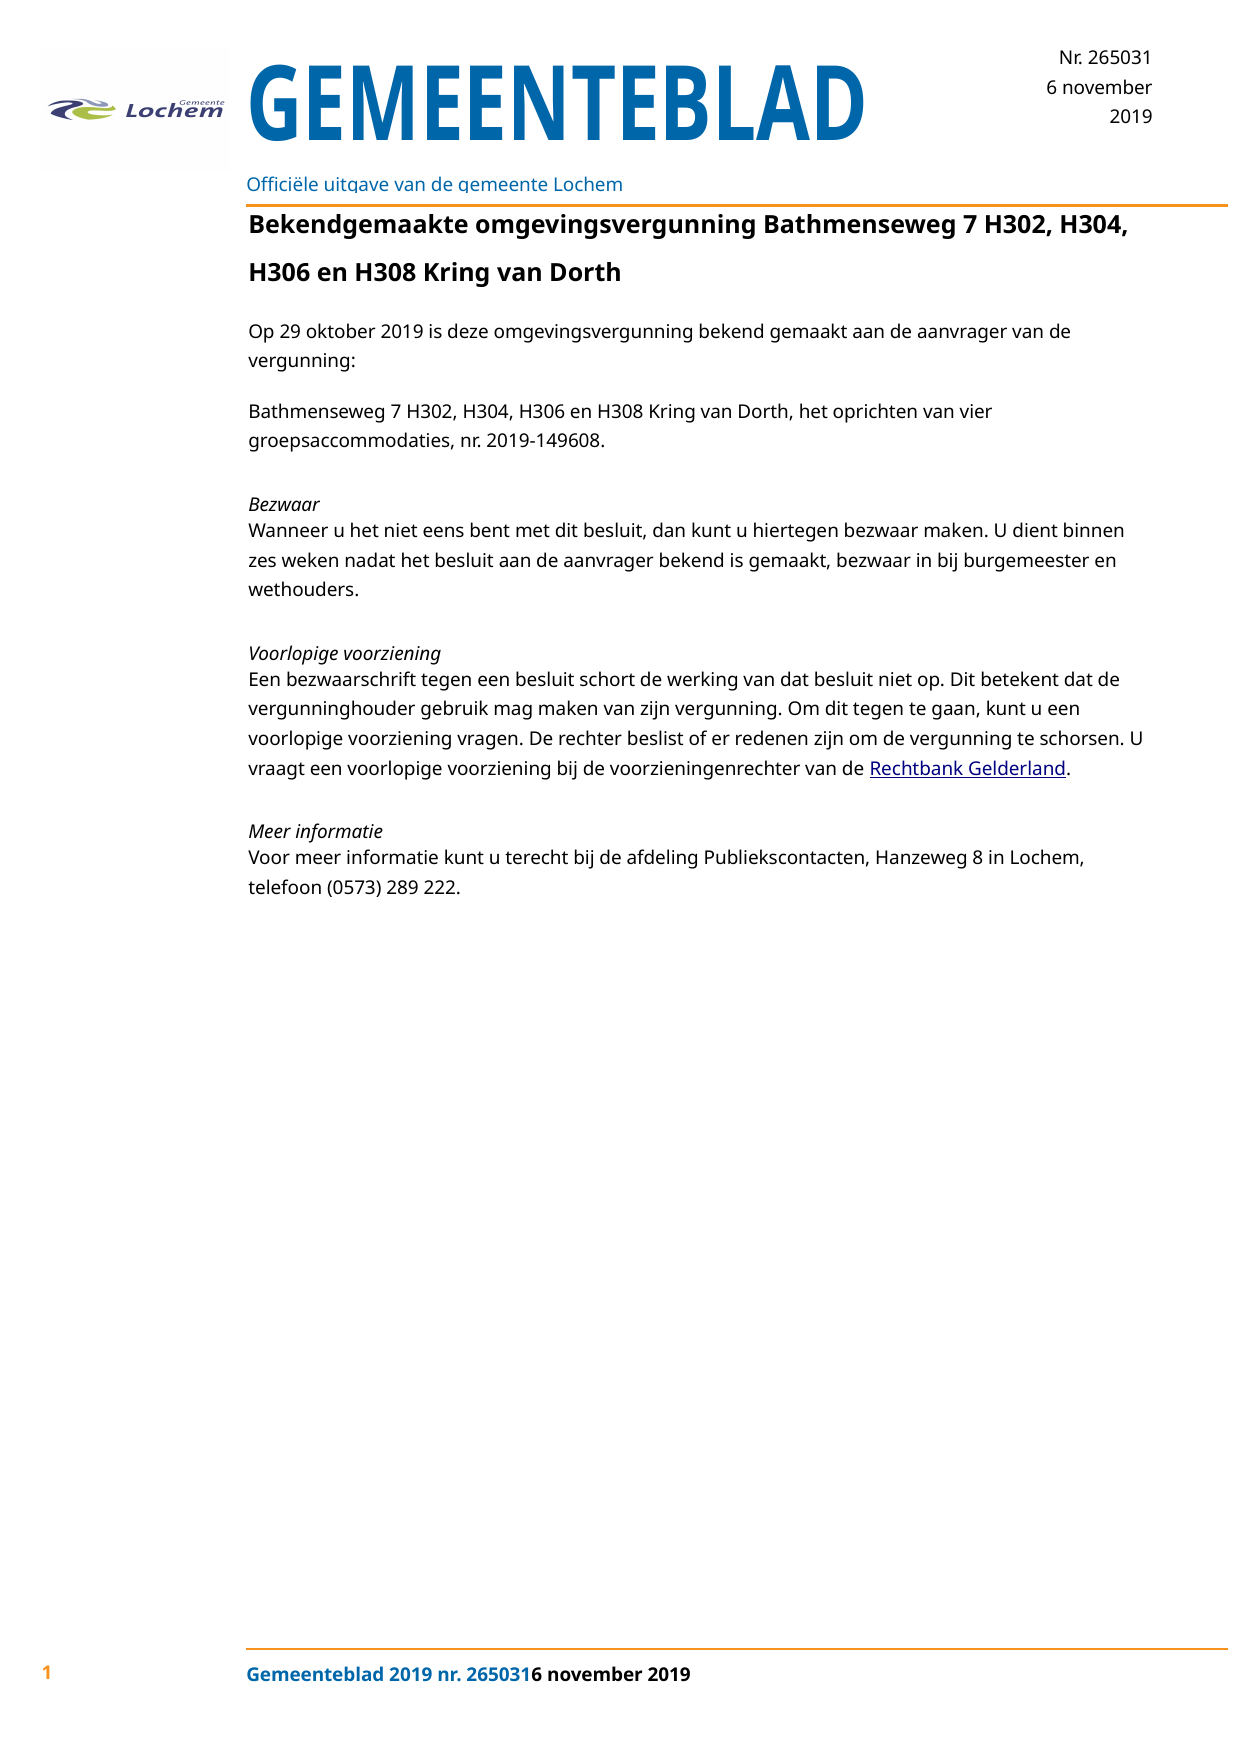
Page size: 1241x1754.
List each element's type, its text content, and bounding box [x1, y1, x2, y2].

text Bezwaar [248, 491, 1152, 517]
text Meer informatie [248, 819, 1152, 844]
text Voor meer informatie kunt u terecht bij de afdeling Publiekscontacten, Hanzeweg 8 in Lochem, telefoon (0573) 289 222. [248, 844, 1152, 900]
text Bathmenseweg 7 H302, H304, H306 en H308 Kring van Dorth, het oprichten van vier groepsaccommodaties, nr. 2019-149608. [248, 398, 1152, 453]
text Een bezwaarschrift tegen een besluit schort de werking van dat besluit niet op. Dit betekent dat de vergunninghouder gebruik mag maken van zijn vergunning. Om dit tegen te gaan, kunt u een voorlopige voorziening vragen. De rechter beslist of er redenen zijn om de vergunning te schorsen. U vraagt een voorlopige voorziening bij de voorzieningenrechter van de Rechtbank Gelderland. [248, 666, 1152, 781]
text Wanneer u het niet eens bent met dit besluit, dan kunt u hiertegen bezwaar maken. U dient binnen zes weken nadat het besluit aan de aanvrager bekend is gemaakt, bezwaar in bij burgemeester en wethouders. [248, 517, 1152, 602]
text Voorlopige voorziening [248, 640, 1152, 666]
text Op 29 oktober 2019 is deze omgevingsvergunning bekend gemaakt aan de aanvrager van de vergunning: [248, 318, 1152, 373]
text Bekendgemaakte omgevingsvergunning Bathmenseweg 7 H302, H304, H306 en H308 Kring van Dorth [248, 207, 1152, 288]
picture [41, 47, 231, 172]
